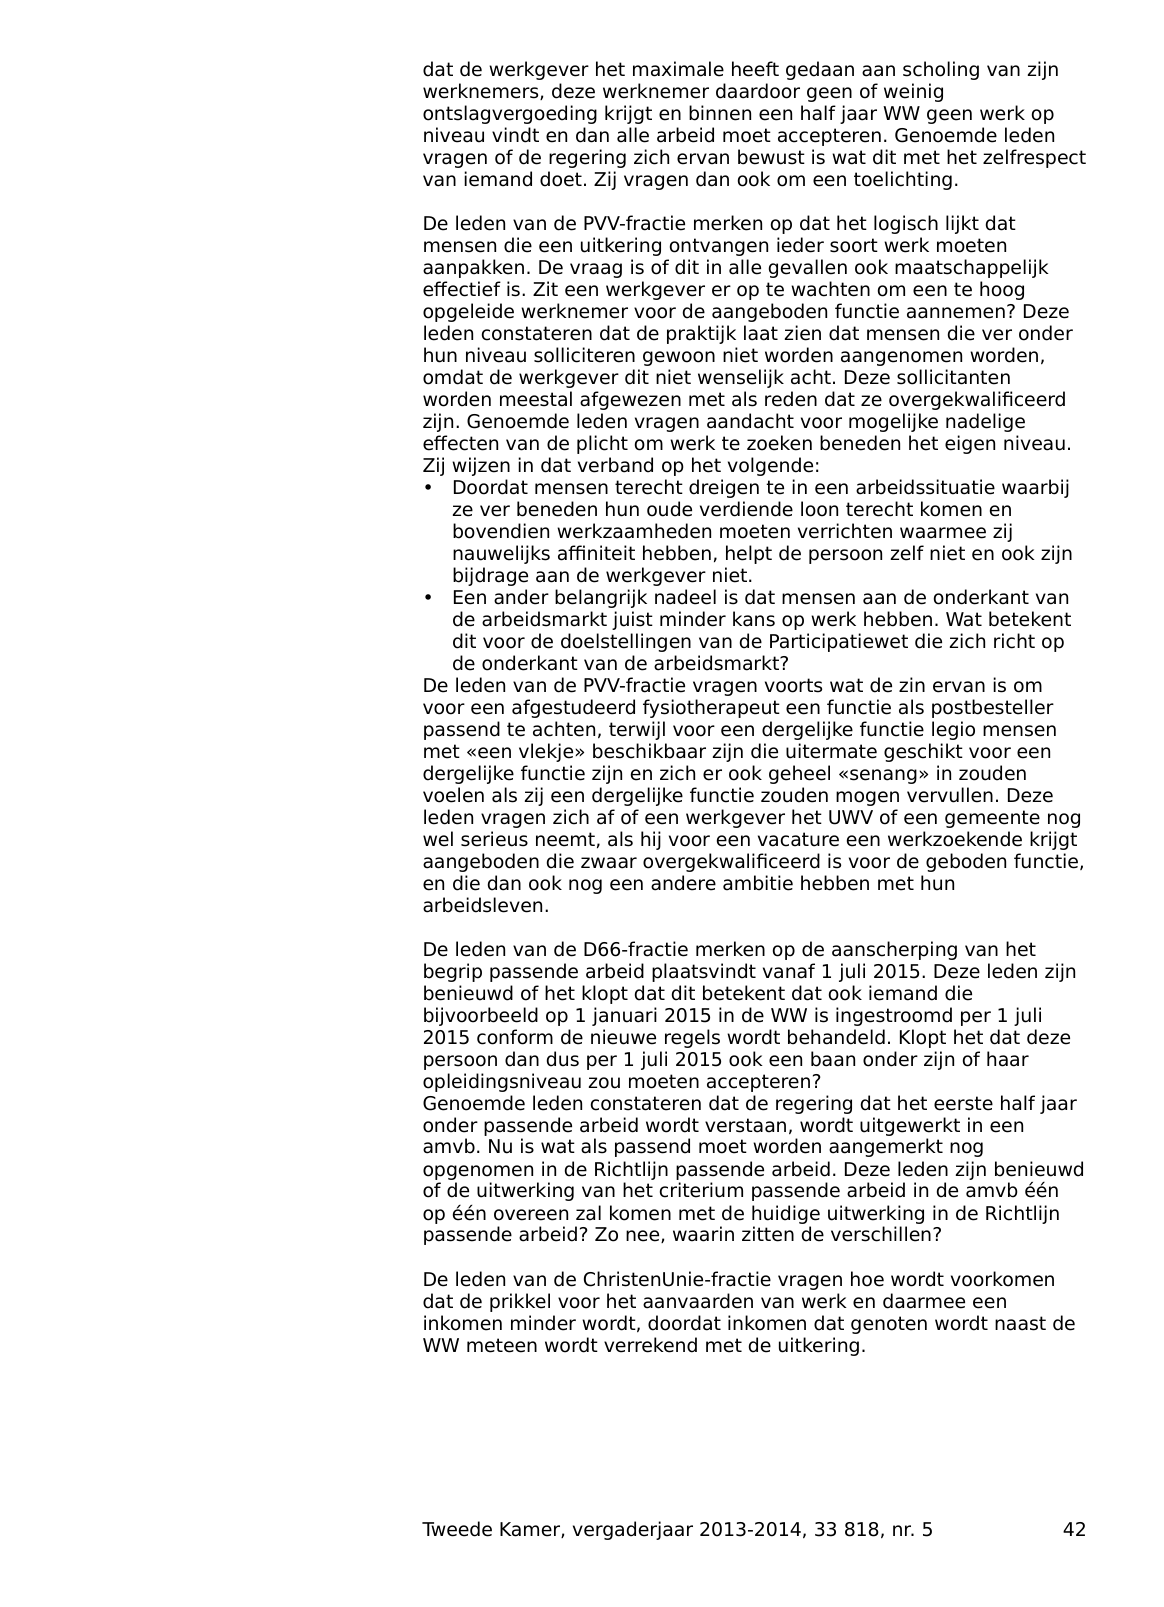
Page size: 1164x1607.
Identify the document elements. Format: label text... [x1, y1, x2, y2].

text dat de werkgever het maximale heeft gedaan aan scholing van zijn werknemers, deze werknemer daardoor geen of weinig ontslagvergoeding krijgt en binnen een half jaar WW geen werk op niveau vindt en dan alle arbeid moet accepteren. Genoemde leden vragen of de regering zich ervan bewust is wat dit met het zelfrespect van iemand doet. Zij vragen dan ook om een toelichting. [422, 59, 1087, 191]
text De leden van de PVV-fractie merken op dat het logisch lijkt dat mensen die een uitkering ontvangen ieder soort werk moeten aanpakken. De vraag is of dit in alle gevallen ook maatschappelijk effectief is. Zit een werkgever er op te wachten om een te hoog opgeleide werknemer voor de aangeboden functie aannemen? Deze leden constateren dat de praktijk laat zien dat mensen die ver onder hun niveau solliciteren gewoon niet worden aangenomen worden, omdat de werkgever dit niet wenselijk acht. Deze sollicitanten worden meestal afgewezen met als reden dat ze overgekwalificeerd zijn. Genoemde leden vragen aandacht voor mogelijke nadelige effecten van de plicht om werk te zoeken beneden het eigen niveau. Zij wijzen in dat verband op het volgende: [422, 213, 1087, 477]
text Genoemde leden constateren dat de regering dat het eerste half jaar onder passende arbeid wordt verstaan, wordt uitgewerkt in een amvb. Nu is wat als passend moet worden aangemerkt nog opgenomen in de Richtlijn passende arbeid. Deze leden zijn benieuwd of de uitwerking van het criterium passende arbeid in de amvb één op één overeen zal komen met de huidige uitwerking in de Richtlijn passende arbeid? Zo nee, waarin zitten de verschillen? [422, 1092, 1087, 1246]
text • Doordat mensen terecht dreigen te in een arbeidssituatie waarbij ze ver beneden hun oude verdiende loon terecht komen en bovendien werkzaamheden moeten verrichten waarmee zij nauwelijks affiniteit hebben, helpt de persoon zelf niet en ook zijn bijdrage aan de werkgever niet. [422, 477, 1087, 587]
text De leden van de ChristenUnie-fractie vragen hoe wordt voorkomen dat de prikkel voor het aanvaarden van werk en daarmee een inkomen minder wordt, doordat inkomen dat genoten wordt naast de WW meteen wordt verrekend met de uitkering. [422, 1268, 1087, 1356]
text • Een ander belangrijk nadeel is dat mensen aan de onderkant van de arbeidsmarkt juist minder kans op werk hebben. Wat betekent dit voor de doelstellingen van de Participatiewet die zich richt op de onderkant van de arbeidsmarkt? [422, 587, 1087, 675]
text De leden van de PVV-fractie vragen voorts wat de zin ervan is om voor een afgestudeerd fysiotherapeut een functie als postbesteller passend te achten, terwijl voor een dergelijke functie legio mensen met «een vlekje» beschikbaar zijn die uitermate geschikt voor een dergelijke functie zijn en zich er ook geheel «senang» in zouden voelen als zij een dergelijke functie zouden mogen vervullen. Deze leden vragen zich af of een werkgever het UWV of een gemeente nog wel serieus neemt, als hij voor een vacature een werkzoekende krijgt aangeboden die zwaar overgekwalificeerd is voor de geboden functie, en die dan ook nog een andere ambitie hebben met hun arbeidsleven. [422, 675, 1087, 916]
text De leden van de D66-fractie merken op de aanscherping van het begrip passende arbeid plaatsvindt vanaf 1 juli 2015. Deze leden zijn benieuwd of het klopt dat dit betekent dat ook iemand die bijvoorbeeld op 1 januari 2015 in de WW is ingestroomd per 1 juli 2015 conform de nieuwe regels wordt behandeld. Klopt het dat deze persoon dan dus per 1 juli 2015 ook een baan onder zijn of haar opleidingsniveau zou moeten accepteren? [422, 939, 1087, 1092]
